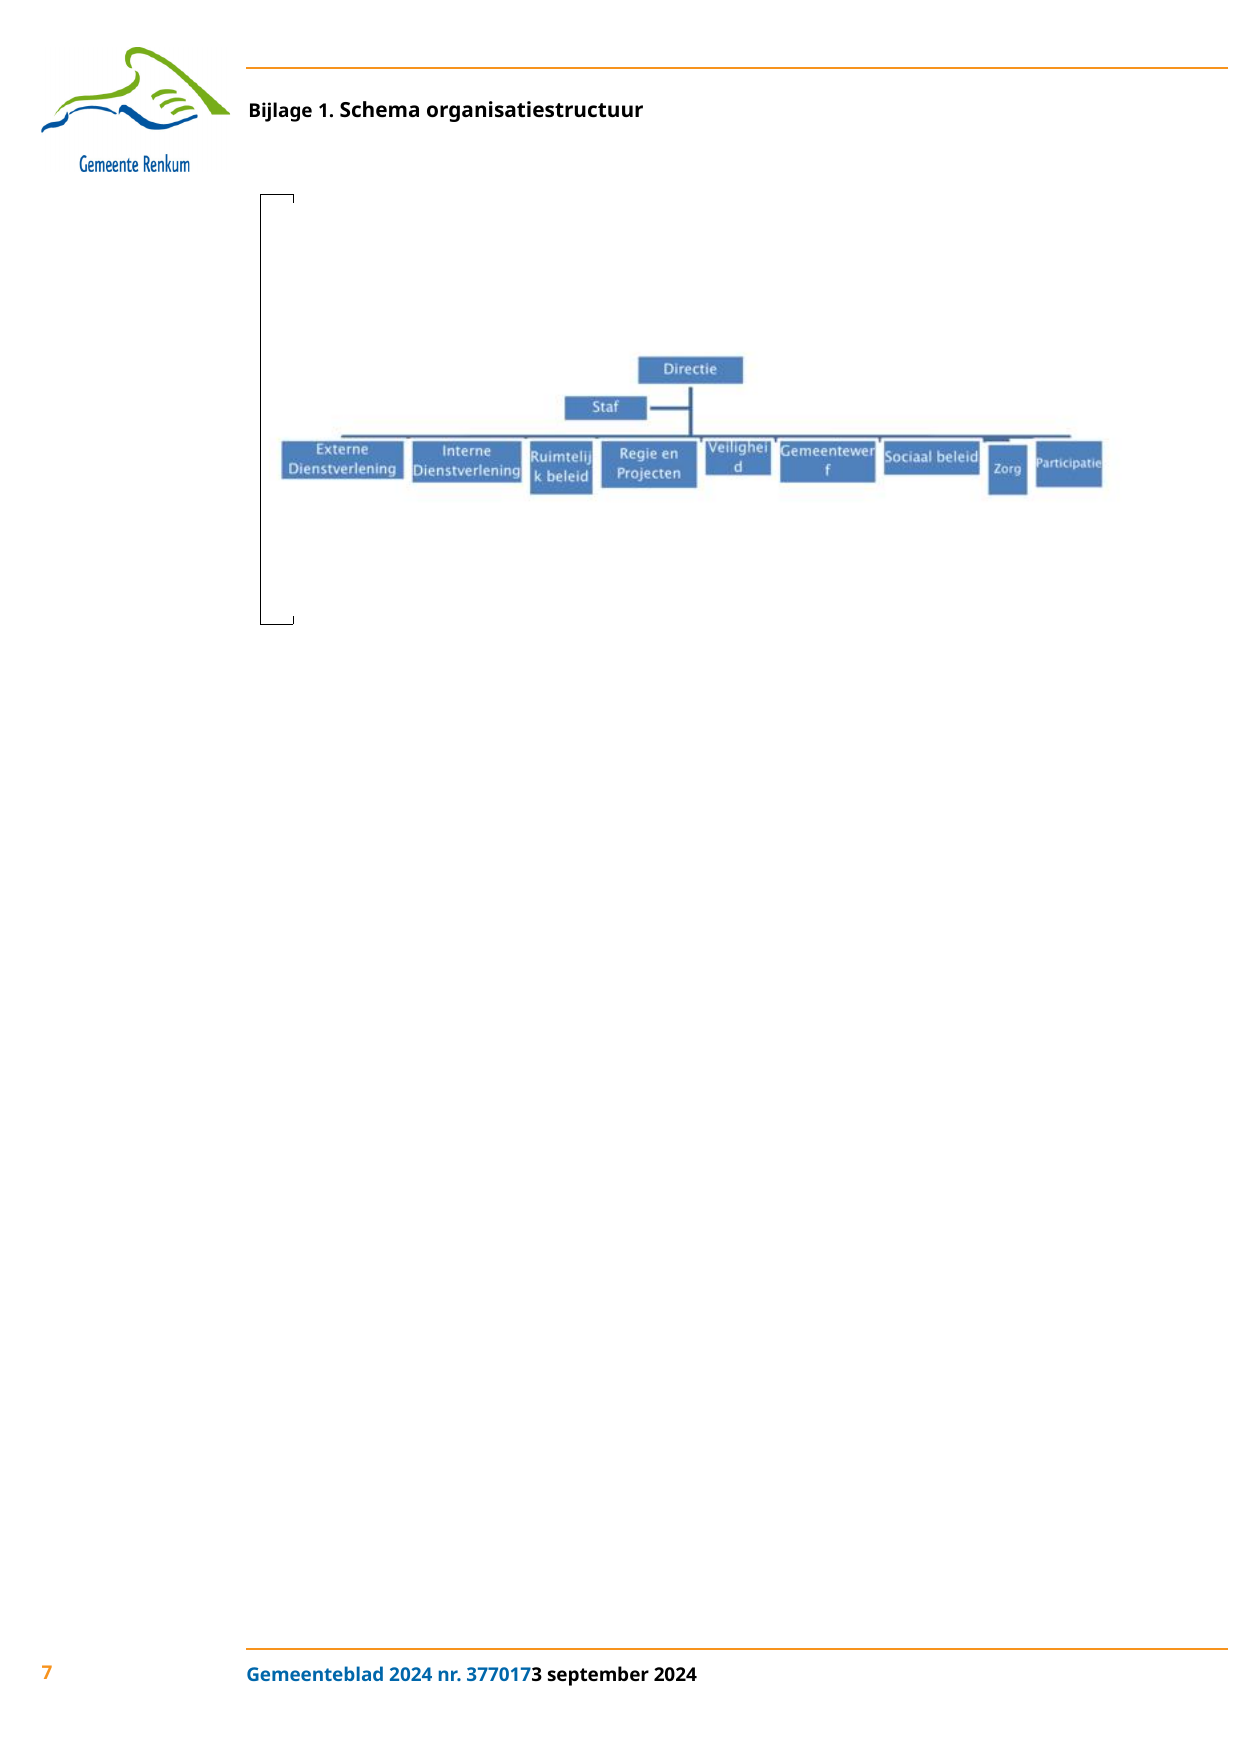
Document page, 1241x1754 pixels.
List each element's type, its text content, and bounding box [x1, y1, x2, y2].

picture [268, 203, 1173, 616]
picture [41, 47, 231, 172]
text Bijlage 1. Schema organisatiestructuur [248, 95, 1152, 123]
